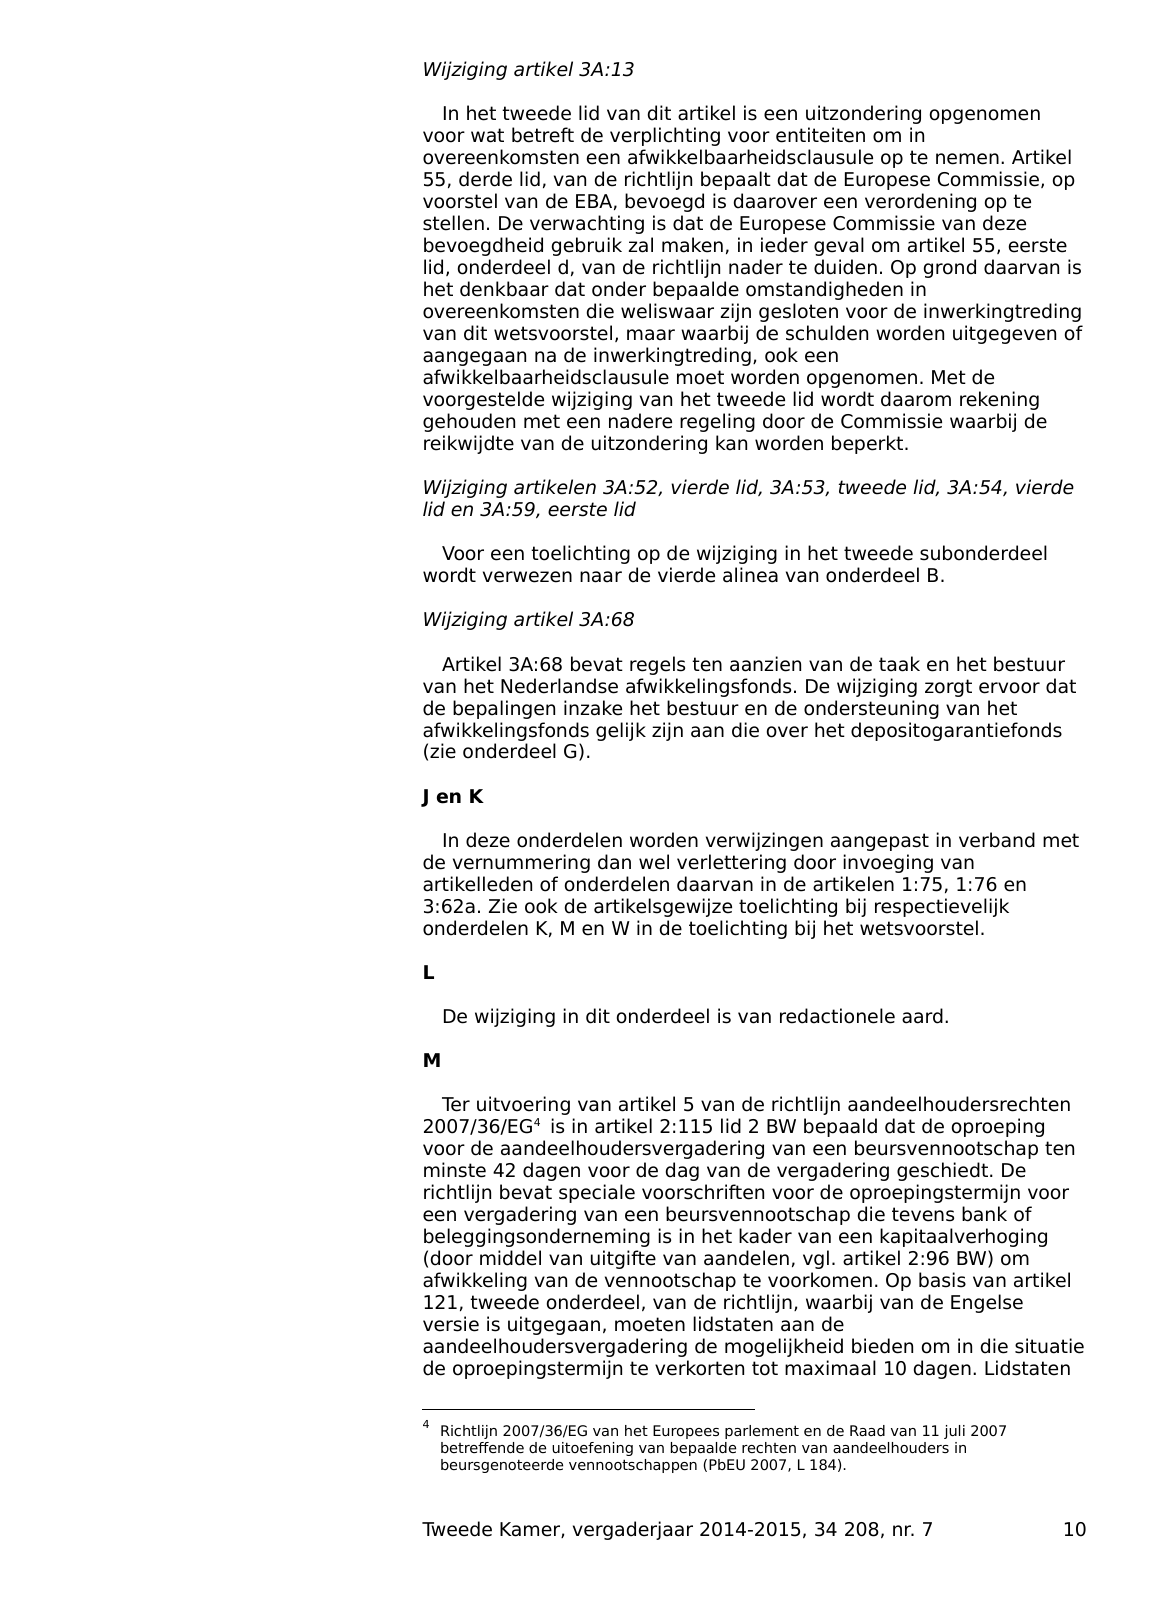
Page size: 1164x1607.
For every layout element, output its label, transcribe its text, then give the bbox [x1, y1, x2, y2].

text Richtlijn 2007/36/EG van het Europees parlement en de Raad van 11 juli 2007 betreffende de uitoefening van bepaalde rechten van aandeelhouders in beursgenoteerde vennootschappen (PbEU 2007, L 184). [422, 1418, 1087, 1474]
text Ter uitvoering van artikel 5 van de richtlijn aandeelhoudersrechten 2007/36/EG is in artikel 2:115 lid 2 BW bepaald dat de oproeping voor de aandeelhoudersvergadering van een beursvennootschap ten minste 42 dagen voor de dag van de vergadering geschiedt. De richtlijn bevat speciale voorschriften voor de oproepingstermijn voor een vergadering van een beursvennootschap die tevens bank of beleggingsonderneming is in het kader van een kapitaalverhoging (door middel van uitgifte van aandelen, vgl. artikel 2:96 BW) om afwikkeling van de vennootschap te voorkomen. Op basis van artikel 121, tweede onderdeel, van de richtlijn, waarbij van de Engelse versie is uitgegaan, moeten lidstaten aan de aandeelhoudersvergadering de mogelijkheid bieden om in die situatie de oproepingstermijn te verkorten tot maximaal 10 dagen. Lidstaten [422, 1094, 1087, 1380]
subtitle Wijziging artikel 3A:68 [422, 609, 1087, 631]
text In deze onderdelen worden verwijzingen aangepast in verband met de vernummering dan wel verlettering door invoeging van artikelleden of onderdelen daarvan in de artikelen 1:75, 1:76 en 3:62a. Zie ook de artikelsgewijze toelichting bij respectievelijk onderdelen K, M en W in de toelichting bij het wetsvoorstel. [422, 830, 1087, 940]
text Voor een toelichting op de wijziging in het tweede subonderdeel wordt verwezen naar de vierde alinea van onderdeel B. [422, 543, 1087, 587]
subtitle Wijziging artikelen 3A:52, vierde lid, 3A:53, tweede lid, 3A:54, vierde lid en 3A:59, eerste lid [422, 477, 1087, 521]
text De wijziging in dit onderdeel is van redactionele aard. [422, 1006, 1087, 1028]
subtitle L [422, 962, 1087, 984]
text In het tweede lid van dit artikel is een uitzondering opgenomen voor wat betreft de verplichting voor entiteiten om in overeenkomsten een afwikkelbaarheidsclausule op te nemen. Artikel 55, derde lid, van de richtlijn bepaalt dat de Europese Commissie, op voorstel van de EBA, bevoegd is daarover een verordening op te stellen. De verwachting is dat de Europese Commissie van deze bevoegdheid gebruik zal maken, in ieder geval om artikel 55, eerste lid, onderdeel d, van de richtlijn nader te duiden. Op grond daarvan is het denkbaar dat onder bepaalde omstandigheden in overeenkomsten die weliswaar zijn gesloten voor de inwerkingtreding van dit wetsvoorstel, maar waarbij de schulden worden uitgegeven of aangegaan na de inwerkingtreding, ook een afwikkelbaarheidsclausule moet worden opgenomen. Met de voorgestelde wijziging van het tweede lid wordt daarom rekening gehouden met een nadere regeling door de Commissie waarbij de reikwijdte van de uitzondering kan worden beperkt. [422, 103, 1087, 455]
text Artikel 3A:68 bevat regels ten aanzien van de taak en het bestuur van het Nederlandse afwikkelingsfonds. De wijziging zorgt ervoor dat de bepalingen inzake het bestuur en de ondersteuning van het afwikkelingsfonds gelijk zijn aan die over het depositogarantiefonds (zie onderdeel G). [422, 653, 1087, 763]
subtitle M [422, 1050, 1087, 1072]
subtitle Wijziging artikel 3A:13 [422, 59, 1087, 81]
subtitle J en K [422, 786, 1087, 808]
